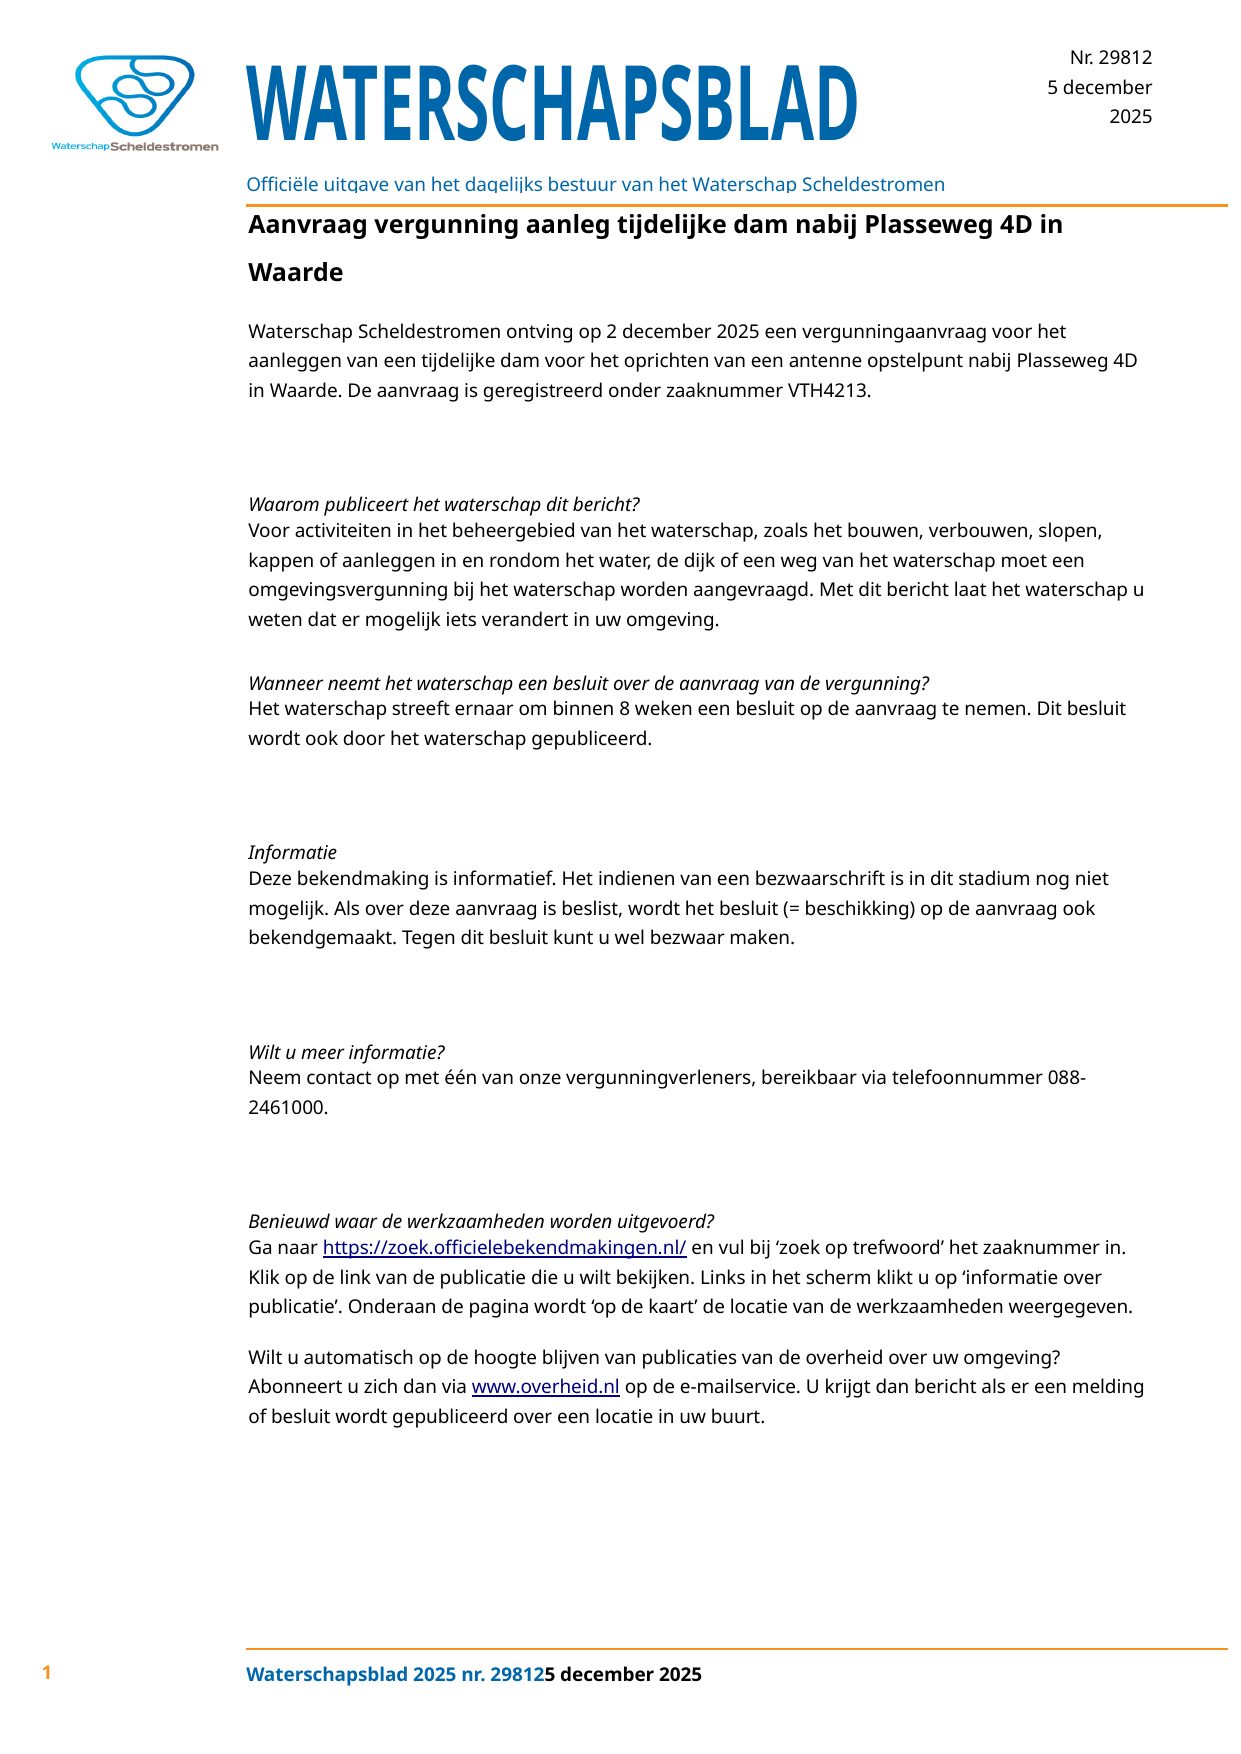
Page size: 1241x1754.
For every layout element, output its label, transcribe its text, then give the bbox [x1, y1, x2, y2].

text Neem contact op met één van onze vergunningverleners, bereikbaar via telefoonnummer 088-2461000. [248, 1064, 1152, 1120]
text Waarom publiceert het waterschap dit bericht? [248, 491, 1152, 517]
text Waterschap Scheldestromen ontving op 2 december 2025 een vergunningaanvraag voor het aanleggen van een tijdelijke dam voor het oprichten van een antenne opstelpunt nabij Plasseweg 4D in Waarde. De aanvraag is geregistreerd onder zaaknummer VTH4213. [248, 318, 1152, 403]
text Wilt u meer informatie? [248, 1039, 1152, 1064]
text Aanvraag vergunning aanleg tijdelijke dam nabij Plasseweg 4D in Waarde [248, 207, 1152, 288]
picture [41, 47, 231, 172]
text Informatie [248, 839, 1152, 865]
text Benieuwd waar de werkzaamheden worden uitgevoerd? [248, 1208, 1152, 1234]
text Voor activiteiten in het beheergebied van het waterschap, zoals het bouwen, verbouwen, slopen, kappen of aanleggen in en rondom het water, de dijk of een weg van het waterschap moet een omgevingsvergunning bij het waterschap worden aangevraagd. Met dit bericht laat het waterschap u weten dat er mogelijk iets verandert in uw omgeving. [248, 517, 1152, 632]
text Wilt u automatisch op de hoogte blijven van publicaties van de overheid over uw omgeving? Abonneert u zich dan via www.overheid.nl op de e-mailservice. U krijgt dan bericht als er een melding of besluit wordt gepubliceerd over een locatie in uw buurt. [248, 1344, 1152, 1429]
text Wanneer neemt het waterschap een besluit over de aanvraag van de vergunning? [248, 670, 1152, 696]
text Deze bekendmaking is informatief. Het indienen van een bezwaarschrift is in dit stadium nog niet mogelijk. Als over deze aanvraag is beslist, wordt het besluit (= beschikking) op de aanvraag ook bekendgemaakt. Tegen dit besluit kunt u wel bezwaar maken. [248, 865, 1152, 950]
text Ga naar https://zoek.officielebekendmakingen.nl/ en vul bij ‘zoek op trefwoord’ het zaaknummer in. Klik op de link van de publicatie die u wilt bekijken. Links in het scherm klikt u op ‘informatie over publicatie’. Onderaan de pagina wordt ‘op de kaart’ de locatie van de werkzaamheden weergegeven. [248, 1234, 1152, 1319]
text Het waterschap streeft ernaar om binnen 8 weken een besluit op de aanvraag te nemen. Dit besluit wordt ook door het waterschap gepubliceerd. [248, 696, 1152, 751]
